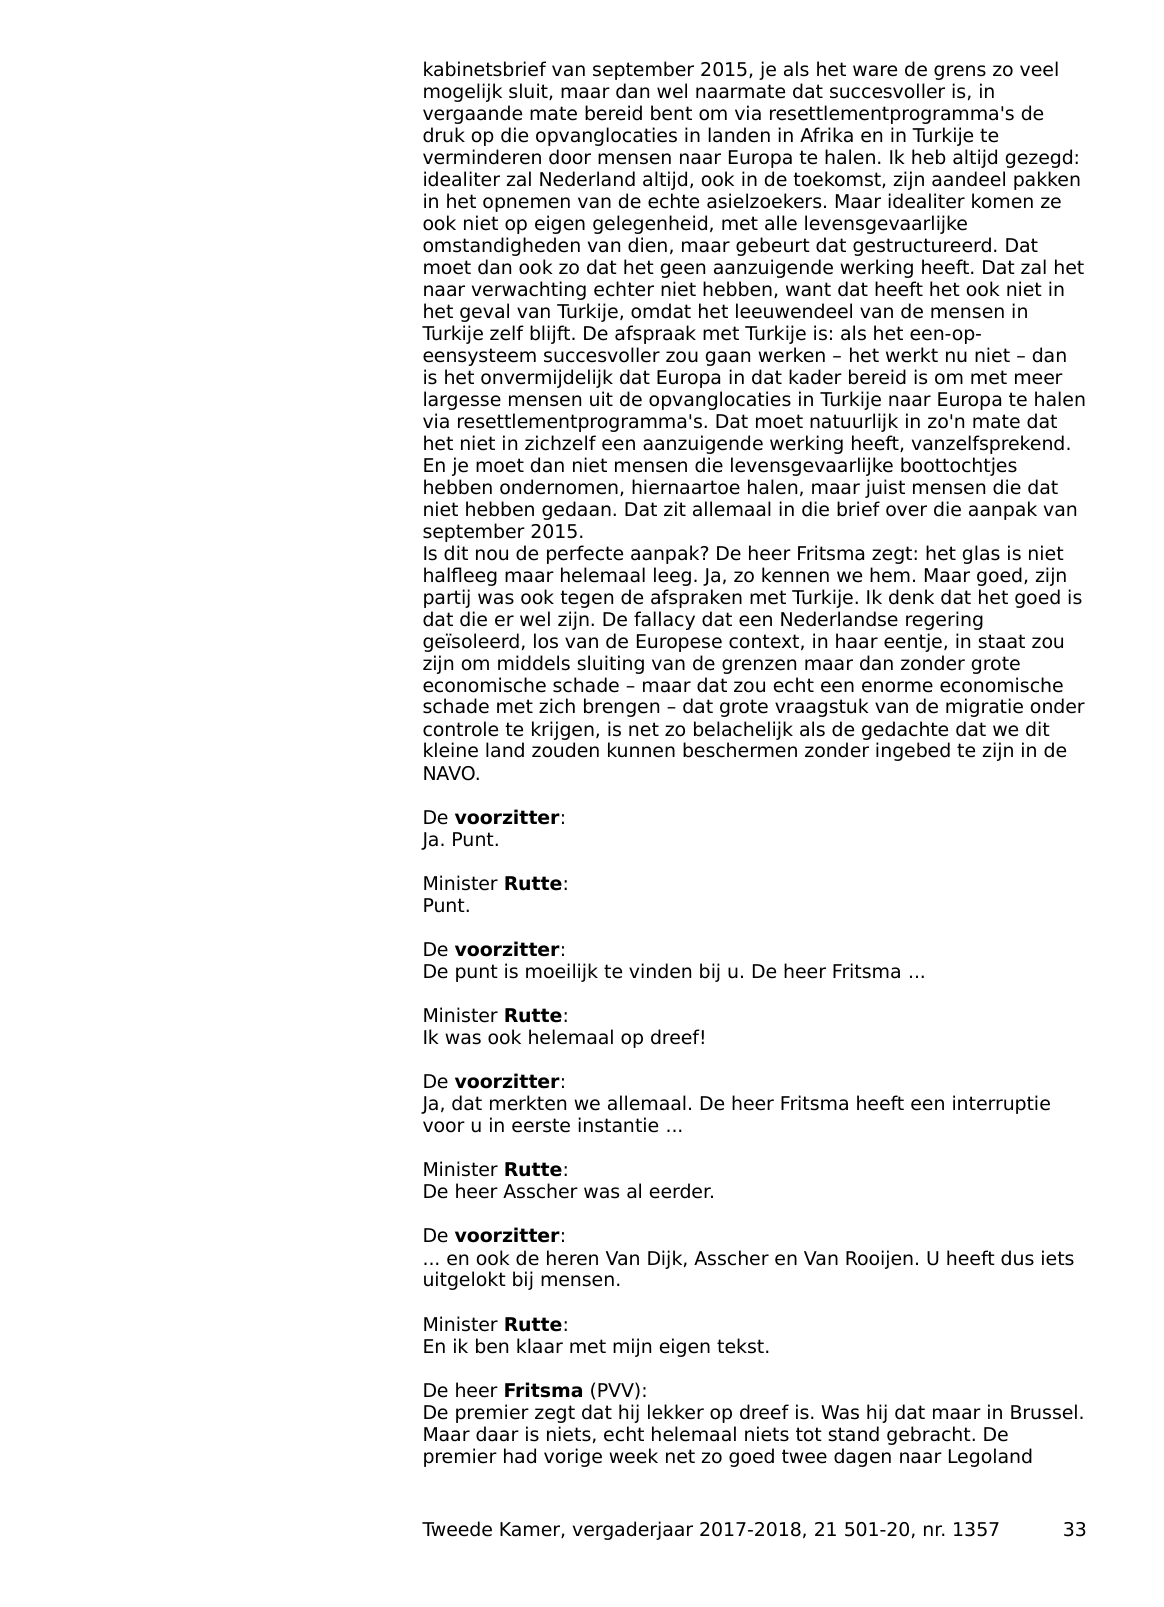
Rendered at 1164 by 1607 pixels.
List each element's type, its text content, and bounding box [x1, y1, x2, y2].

text De voorzitter: [422, 1071, 1087, 1093]
text Is dit nou de perfecte aanpak? De heer Fritsma zegt: het glas is niet halfleeg maar helemaal leeg. Ja, zo kennen we hem. Maar goed, zijn partij was ook tegen de afspraken met Turkije. Ik denk dat het goed is dat die er wel zijn. De fallacy dat een Nederlandse regering geïsoleerd, los van de Europese context, in haar eentje, in staat zou zijn om middels sluiting van de grenzen maar dan zonder grote economische schade – maar dat zou echt een enorme economische schade met zich brengen – dat grote vraagstuk van de migratie onder controle te krijgen, is net zo belachelijk als de gedachte dat we dit kleine land zouden kunnen beschermen zonder ingebed te zijn in de NAVO. [422, 543, 1087, 784]
text De voorzitter: [422, 939, 1087, 961]
text De punt is moeilijk te vinden bij u. De heer Fritsma ... [422, 961, 1087, 983]
text En ik ben klaar met mijn eigen tekst. [422, 1336, 1087, 1357]
text De premier zegt dat hij lekker op dreef is. Was hij dat maar in Brussel. Maar daar is niets, echt helemaal niets tot stand gebracht. De premier had vorige week net zo goed twee dagen naar Legoland [422, 1402, 1087, 1468]
text ... en ook de heren Van Dijk, Asscher en Van Rooijen. U heeft dus iets uitgelokt bij mensen. [422, 1247, 1087, 1291]
text De heer Fritsma (PVV): [422, 1380, 1087, 1402]
text De voorzitter: [422, 1225, 1087, 1247]
text Minister Rutte: [422, 1005, 1087, 1027]
text Minister Rutte: [422, 1313, 1087, 1336]
text Punt. [422, 895, 1087, 917]
text kabinetsbrief van september 2015, je als het ware de grens zo veel mogelijk sluit, maar dan wel naarmate dat succesvoller is, in vergaande mate bereid bent om via resettlementprogramma's de druk op die opvanglocaties in landen in Afrika en in Turkije te verminderen door mensen naar Europa te halen. Ik heb altijd gezegd: idealiter zal Nederland altijd, ook in de toekomst, zijn aandeel pakken in het opnemen van de echte asielzoekers. Maar idealiter komen ze ook niet op eigen gelegenheid, met alle levensgevaarlijke omstandigheden van dien, maar gebeurt dat gestructureerd. Dat moet dan ook zo dat het geen aanzuigende werking heeft. Dat zal het naar verwachting echter niet hebben, want dat heeft het ook niet in het geval van Turkije, omdat het leeuwendeel van de mensen in Turkije zelf blijft. De afspraak met Turkije is: als het een-op-eensysteem succesvoller zou gaan werken – het werkt nu niet – dan is het onvermijdelijk dat Europa in dat kader bereid is om met meer largesse mensen uit de opvanglocaties in Turkije naar Europa te halen via resettlementprogramma's. Dat moet natuurlijk in zo'n mate dat het niet in zichzelf een aanzuigende werking heeft, vanzelfsprekend. En je moet dan niet mensen die levensgevaarlijke boottochtjes hebben ondernomen, hiernaartoe halen, maar juist mensen die dat niet hebben gedaan. Dat zit allemaal in die brief over die aanpak van september 2015. [422, 59, 1087, 543]
text Ik was ook helemaal op dreef! [422, 1027, 1087, 1049]
text De voorzitter: [422, 807, 1087, 828]
text De heer Asscher was al eerder. [422, 1181, 1087, 1203]
text Ja, dat merkten we allemaal. De heer Fritsma heeft een interruptie voor u in eerste instantie ... [422, 1093, 1087, 1137]
text Minister Rutte: [422, 1159, 1087, 1181]
text Minister Rutte: [422, 873, 1087, 895]
text Ja. Punt. [422, 828, 1087, 851]
